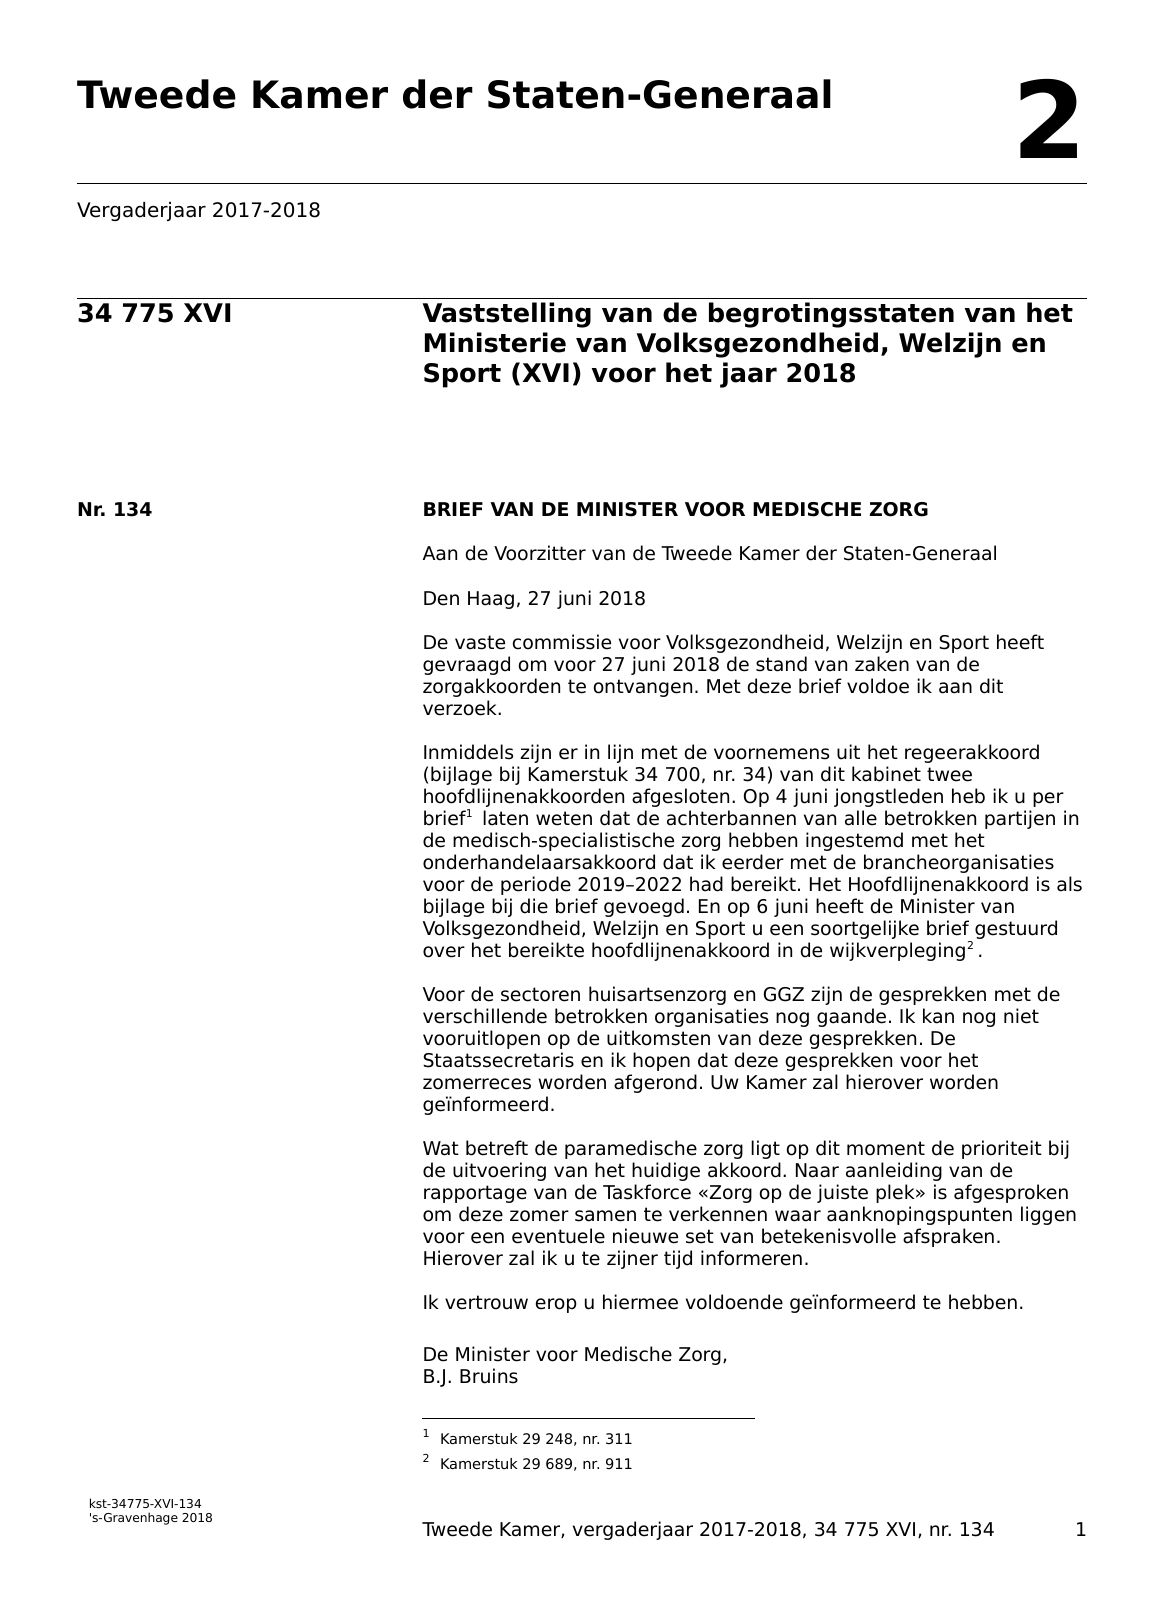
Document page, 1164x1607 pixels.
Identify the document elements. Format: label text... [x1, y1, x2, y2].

text Kamerstuk 29 248, nr. 311 [422, 1427, 1087, 1449]
text Kamerstuk 29 689, nr. 911 [422, 1452, 1087, 1474]
text 's-Gravenhage 2018 [88, 1511, 323, 1525]
text Wat betreft de paramedische zorg ligt op dit moment de prioriteit bij de uitvoering van het huidige akkoord. Naar aanleiding van de rapportage van de Taskforce «Zorg op de juiste plek» is afgesproken om deze zomer samen te verkennen waar aanknopingspunten liggen voor een eventuele nieuwe set van betekenisvolle afspraken. Hierover zal ik u te zijner tijd informeren. [422, 1138, 1087, 1269]
text Ik vertrouw erop u hiermee voldoende geïnformeerd te hebben. [422, 1292, 1087, 1314]
table_cell Vergaderjaar 2017-2018 [77, 184, 1087, 298]
subtitle Nr. 134 BRIEF VAN DE MINISTER VOOR MEDISCHE ZORG [77, 499, 1087, 521]
text kst-34775-XVI-134 [88, 1497, 323, 1511]
text Voor de sectoren huisartsenzorg en GGZ zijn de gesprekken met de verschillende betrokken organisaties nog gaande. Ik kan nog niet vooruitlopen op de uitkomsten van deze gesprekken. De Staatssecretaris en ik hopen dat deze gesprekken voor het zomerreces worden afgerond. Uw Kamer zal hierover worden geïnformeerd. [422, 984, 1087, 1116]
table_header Tweede Kamer der Staten-Generaal [77, 59, 886, 183]
subtitle 34 775 XVI Vaststelling van de begrotingsstaten van het Ministerie van Volksgezondheid, Welzijn en Sport (XVI) voor het jaar 2018 [77, 299, 1087, 388]
text Aan de Voorzitter van de Tweede Kamer der Staten-Generaal [422, 543, 1087, 565]
text Den Haag, 27 juni 2018 [422, 587, 1087, 609]
text Inmiddels zijn er in lijn met de voornemens uit het regeerakkoord (bijlage bij Kamerstuk 34 700, nr. 34) van dit kabinet twee hoofdlijnenakkoorden afgesloten. Op 4 juni jongstleden heb ik u per brief laten weten dat de achterbannen van alle betrokken partijen in de medisch-specialistische zorg hebben ingestemd met het onderhandelaarsakkoord dat ik eerder met de brancheorganisaties voor de periode 2019–2022 had bereikt. Het Hoofdlijnenakkoord is als bijlage bij die brief gevoegd. En op 6 juni heeft de Minister van Volksgezondheid, Welzijn en Sport u een soortgelijke brief gestuurd over het bereikte hoofdlijnenakkoord in de wijkverpleging. [422, 742, 1087, 961]
text De Minister voor Medische Zorg, B.J. Bruins [422, 1344, 1087, 1388]
text De vaste commissie voor Volksgezondheid, Welzijn en Sport heeft gevraagd om voor 27 juni 2018 de stand van zaken van de zorgakkoorden te ontvangen. Met deze brief voldoe ik aan dit verzoek. [422, 632, 1087, 719]
table_header 2 [886, 59, 1087, 183]
